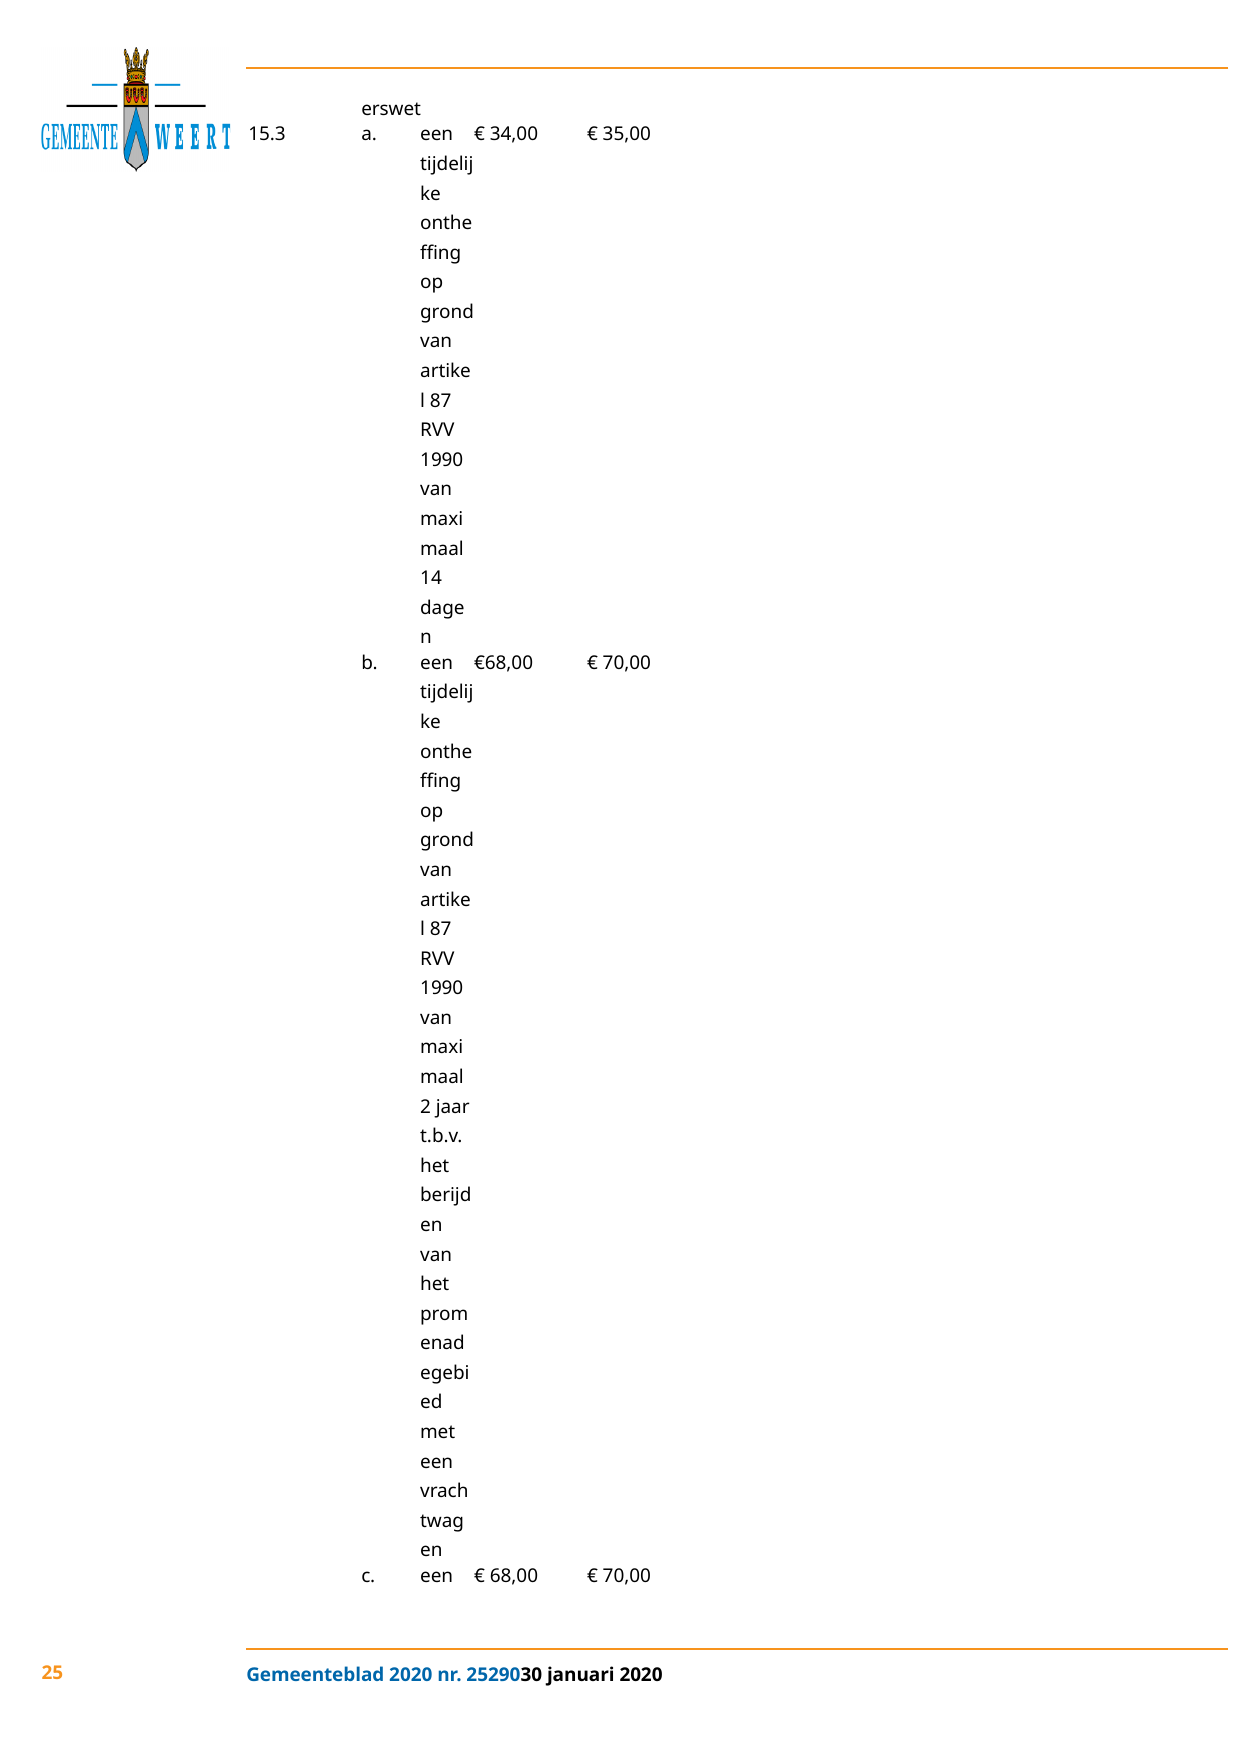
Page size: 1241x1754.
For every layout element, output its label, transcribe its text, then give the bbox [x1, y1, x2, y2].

table_cell erswet [361, 95, 474, 121]
table_cell [248, 649, 361, 1562]
table_cell [587, 95, 700, 121]
table_cell een tijdelijke ontheffing op grond van artikel 87 RVV 1990 van maximaal 14 dagen [361, 121, 474, 649]
table_cell 15.3 [248, 121, 361, 649]
table_cell [248, 95, 361, 121]
table_cell € 70,00 [587, 1563, 700, 1588]
table_cell € 70,00 [587, 649, 700, 1562]
table_cell € 68,00 [474, 1563, 587, 1588]
table_cell € 34,00 [474, 121, 587, 649]
table_cell €68,00 [474, 649, 587, 1562]
table_cell € 35,00 [587, 121, 700, 649]
table_cell [248, 1563, 361, 1588]
table_cell een tijdelijke ontheffing op grond van artikel 87 RVV 1990 van maximaal 2 jaar t.b.v. het berijden van het promenadegebied met een vrachtwagen [361, 649, 474, 1562]
table_cell [474, 95, 587, 121]
picture [41, 47, 231, 172]
